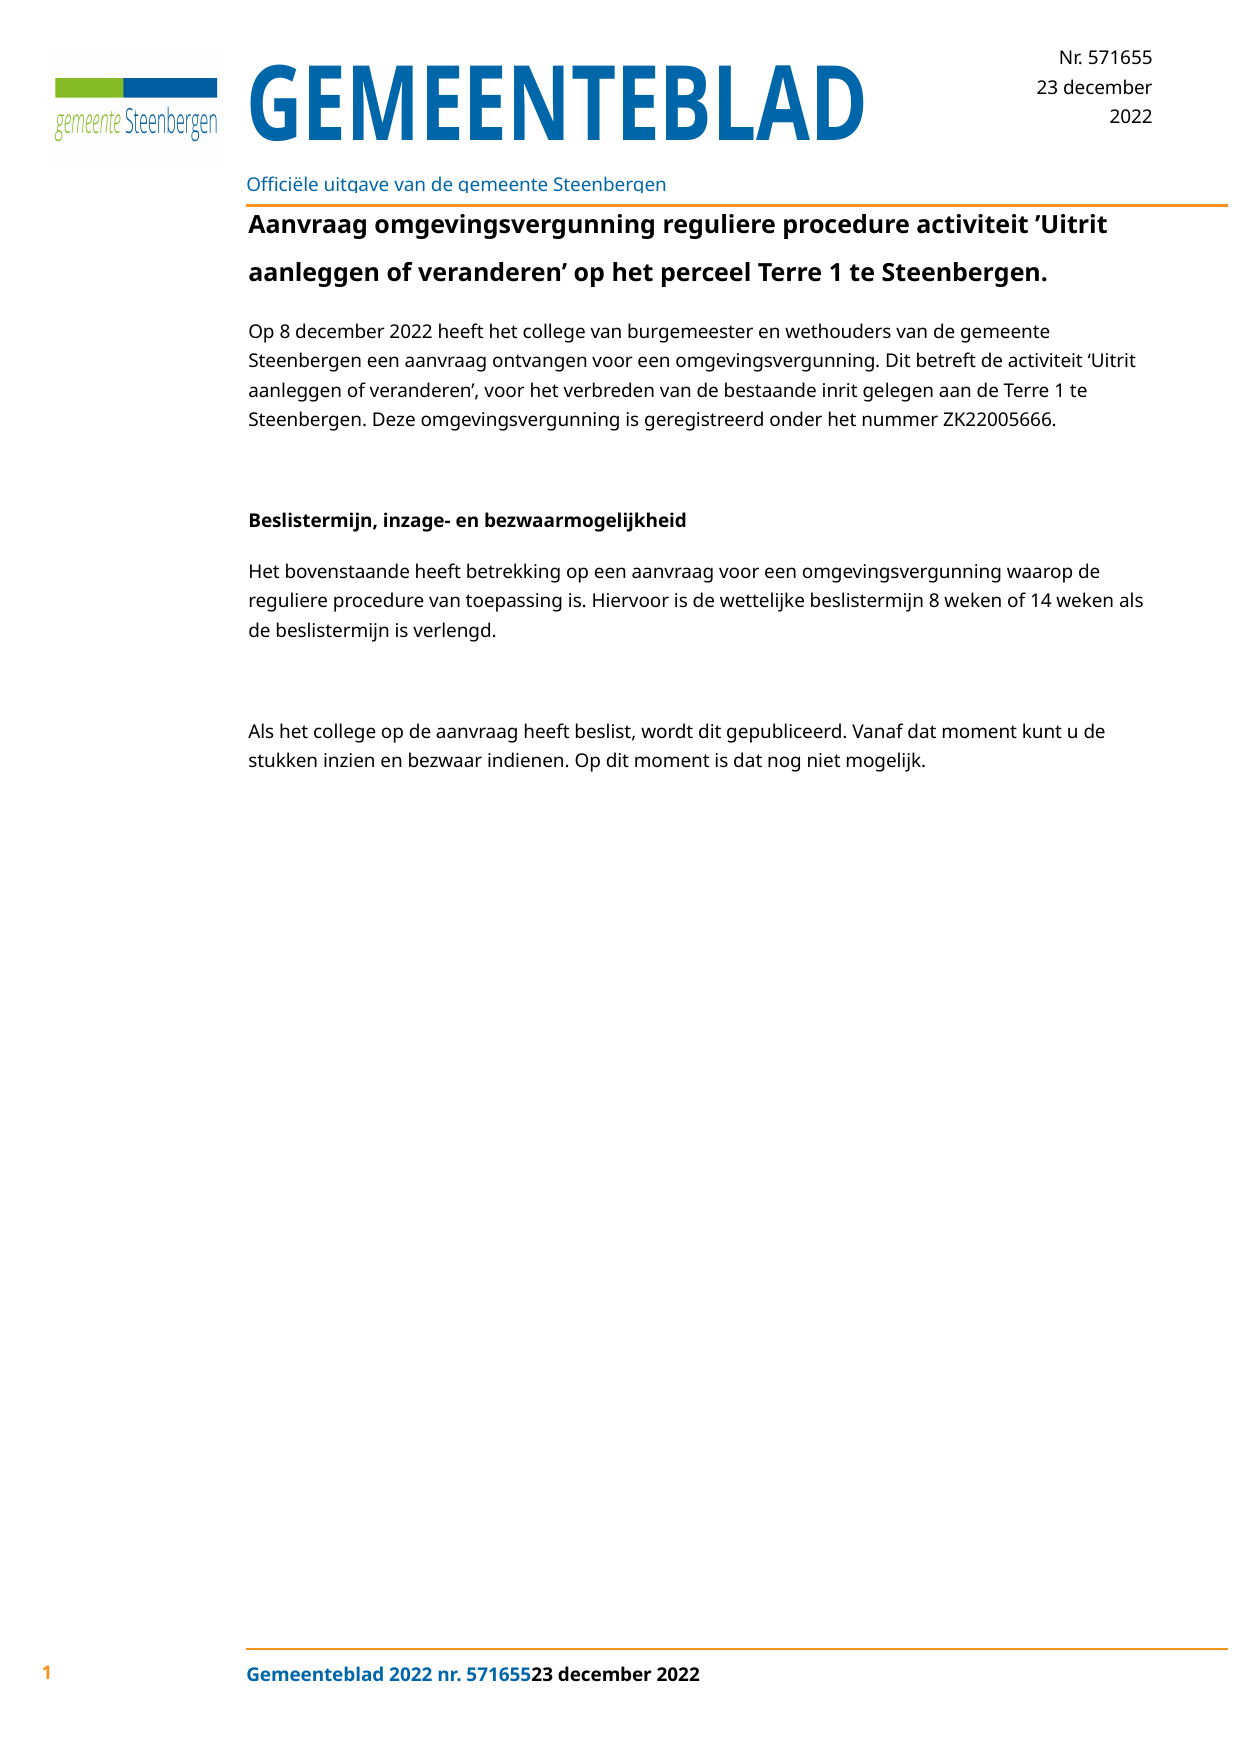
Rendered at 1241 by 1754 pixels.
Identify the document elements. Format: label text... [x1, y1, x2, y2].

picture [41, 47, 231, 172]
text Het bovenstaande heeft betrekking op een aanvraag voor een omgevingsvergunning waarop de reguliere procedure van toepassing is. Hiervoor is de wettelijke beslistermijn 8 weken of 14 weken als de beslistermijn is verlengd. [248, 558, 1152, 643]
text Als het college op de aanvraag heeft beslist, wordt dit gepubliceerd. Vanaf dat moment kunt u de stukken inzien en bezwaar indienen. Op dit moment is dat nog niet mogelijk. [248, 718, 1152, 773]
text Aanvraag omgevingsvergunning reguliere procedure activiteit ’Uitrit aanleggen of veranderen’ op het perceel Terre 1 te Steenbergen. [248, 207, 1152, 288]
text Op 8 december 2022 heeft het college van burgemeester en wethouders van de gemeente Steenbergen een aanvraag ontvangen voor een omgevingsvergunning. Dit betreft de activiteit ‘Uitrit aanleggen of veranderen’, voor het verbreden van de bestaande inrit gelegen aan de Terre 1 te Steenbergen. Deze omgevingsvergunning is geregistreerd onder het nummer ZK22005666. [248, 318, 1152, 432]
text Beslistermijn, inzage- en bezwaarmogelijkheid [248, 507, 1152, 533]
